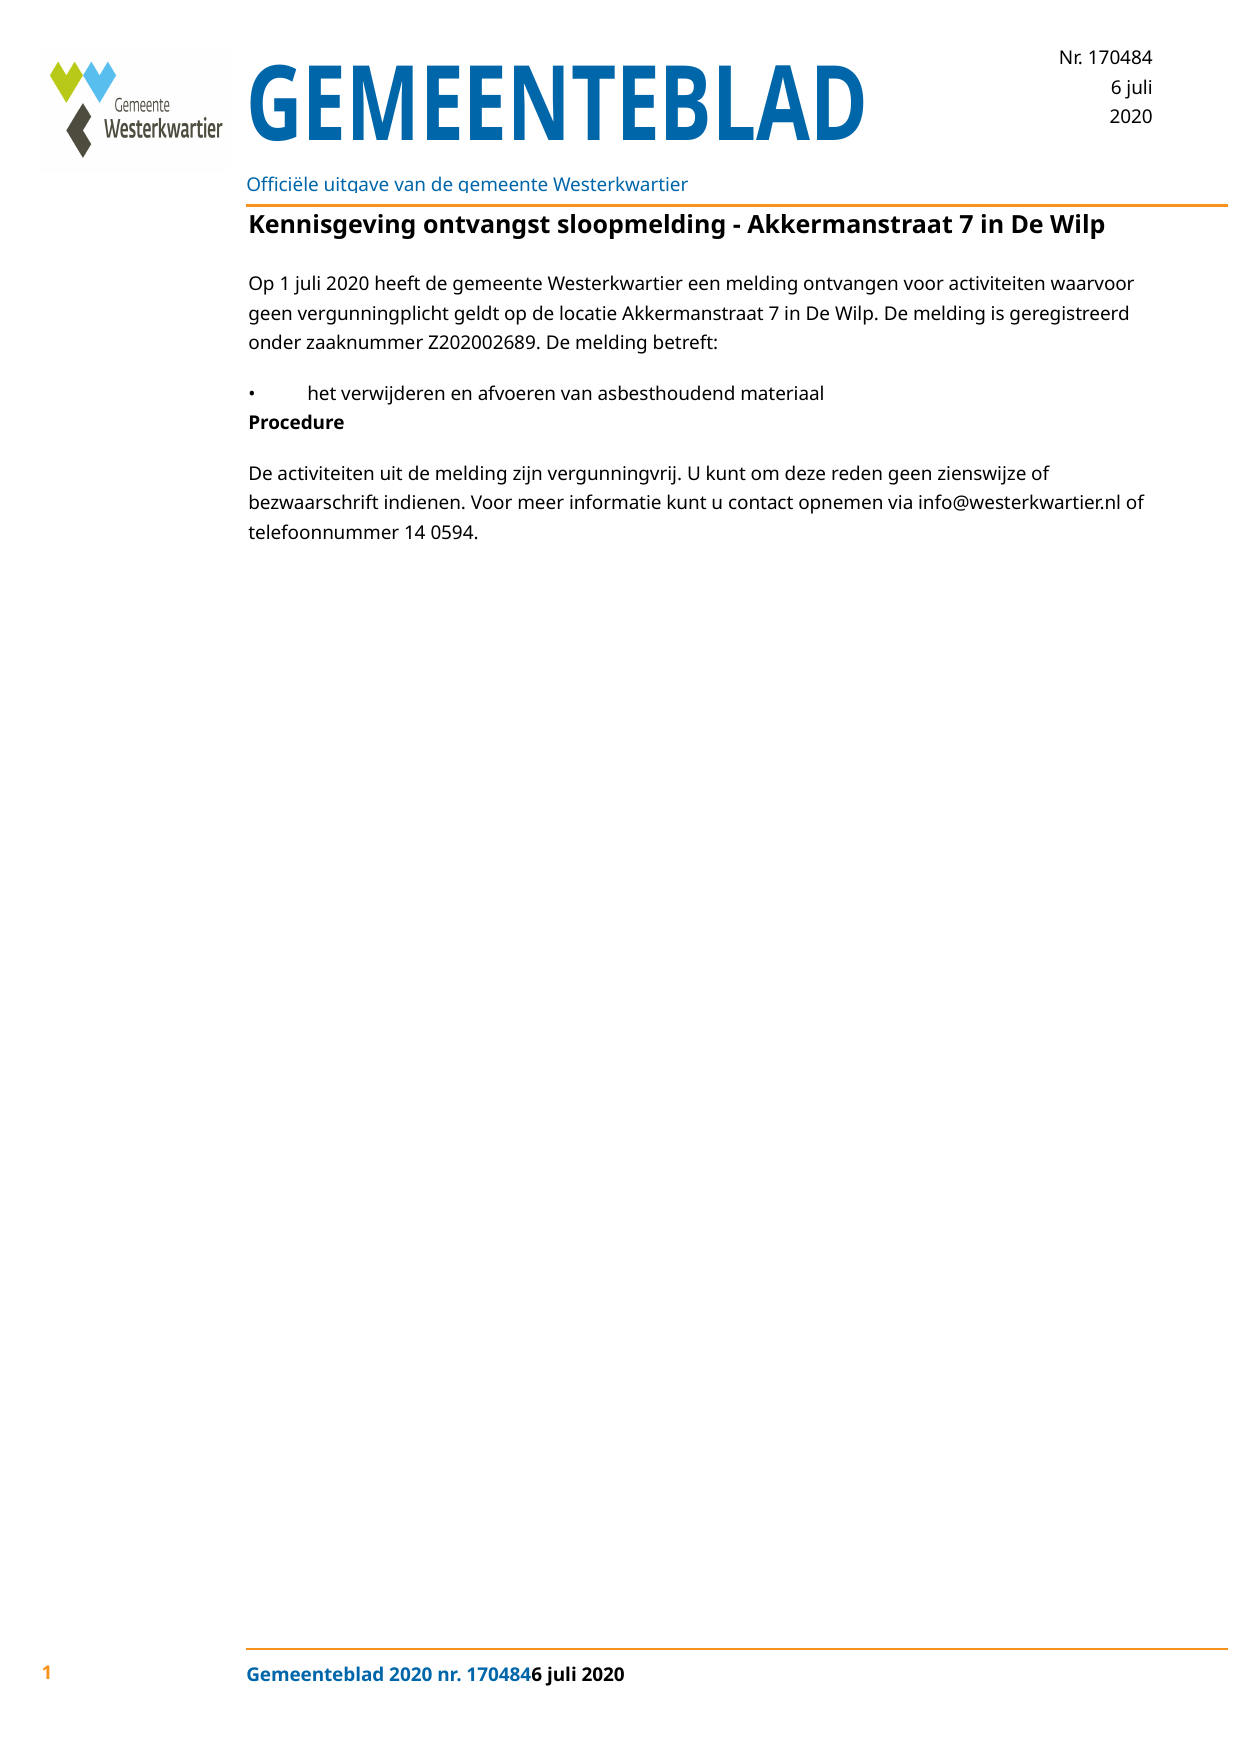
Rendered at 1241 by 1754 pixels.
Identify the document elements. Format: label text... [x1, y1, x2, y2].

text Op 1 juli 2020 heeft de gemeente Westerkwartier een melding ontvangen voor activiteiten waarvoor geen vergunningplicht geldt op de locatie Akkermanstraat 7 in De Wilp. De melding is geregistreerd onder zaaknummer Z202002689. De melding betreft: [248, 270, 1152, 355]
text Procedure [248, 409, 1152, 435]
text Kennisgeving ontvangst sloopmelding - Akkermanstraat 7 in De Wilp [248, 207, 1152, 241]
list het verwijderen en afvoeren van asbesthoudend materiaal [248, 380, 1152, 406]
picture [41, 47, 231, 172]
text De activiteiten uit de melding zijn vergunningvrij. U kunt om deze reden geen zienswijze of bezwaarschrift indienen. Voor meer informatie kunt u contact opnemen via info@westerkwartier.nl of telefoonnummer 14 0594. [248, 460, 1152, 545]
